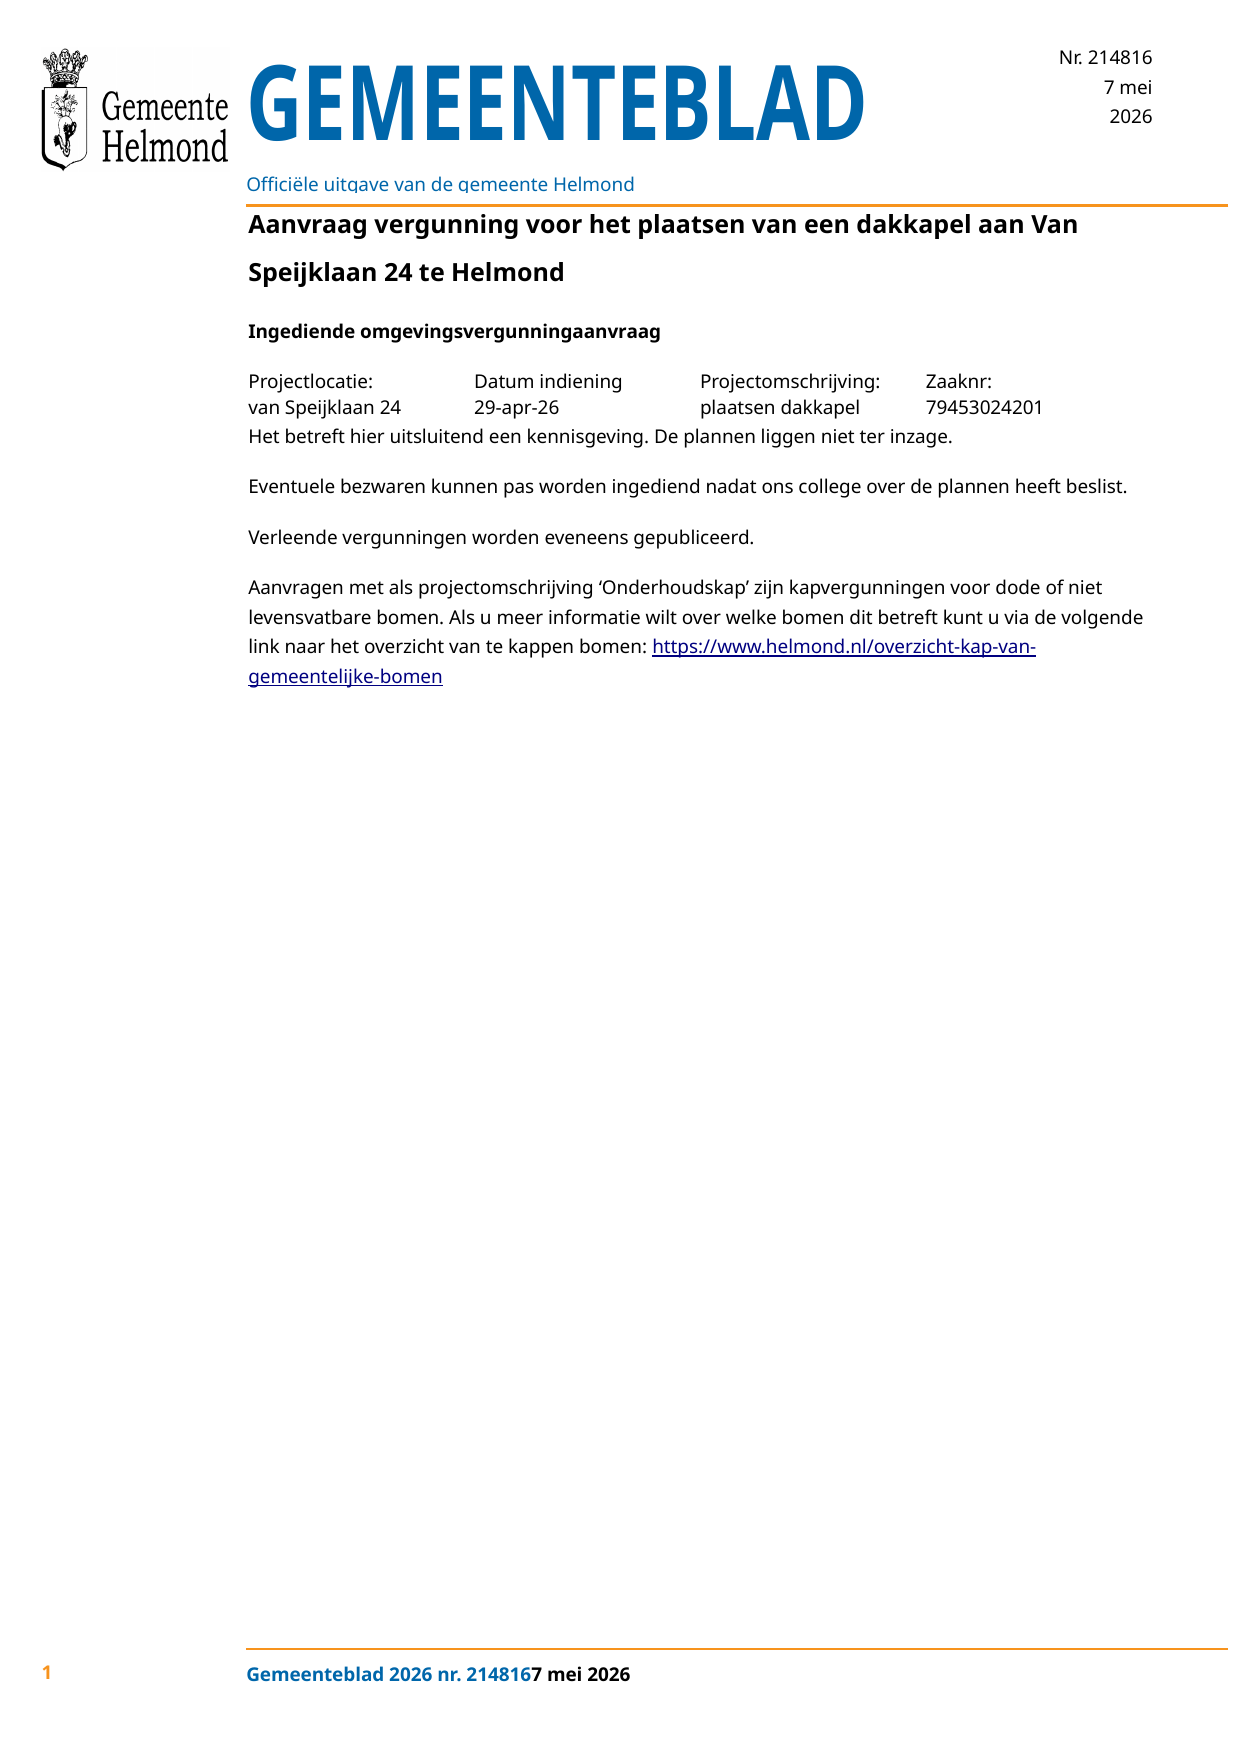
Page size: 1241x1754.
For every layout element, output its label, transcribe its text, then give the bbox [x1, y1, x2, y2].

table_header Datum indiening [474, 369, 700, 394]
picture [41, 47, 231, 172]
text Het betreft hier uitsluitend een kennisgeving. De plannen liggen niet ter inzage. [248, 423, 1152, 449]
text Eventuele bezwaren kunnen pas worden ingediend nadat ons college over de plannen heeft beslist. [248, 473, 1152, 499]
table_cell plaatsen dakkapel [700, 394, 926, 420]
text Ingediende omgevingsvergunningaanvraag [248, 318, 1152, 344]
table_header Zaaknr: [926, 369, 1152, 394]
text Verleende vergunningen worden eveneens gepubliceerd. [248, 524, 1152, 550]
text Aanvraag vergunning voor het plaatsen van een dakkapel aan Van Speijklaan 24 te Helmond [248, 207, 1152, 288]
table_cell 79453024201 [926, 394, 1152, 420]
table_cell van Speijklaan 24 [248, 394, 474, 420]
table_header Projectomschrijving: [700, 369, 926, 394]
table_cell 29-apr-26 [474, 394, 700, 420]
text Aanvragen met als projectomschrijving ‘Onderhoudskap’ zijn kapvergunningen voor dode of niet levensvatbare bomen. Als u meer informatie wilt over welke bomen dit betreft kunt u via de volgende link naar het overzicht van te kappen bomen: https://www.helmond.nl/overzicht-kap-van-gemeentelijke-bomen [248, 574, 1152, 689]
table_header Projectlocatie: [248, 369, 474, 394]
